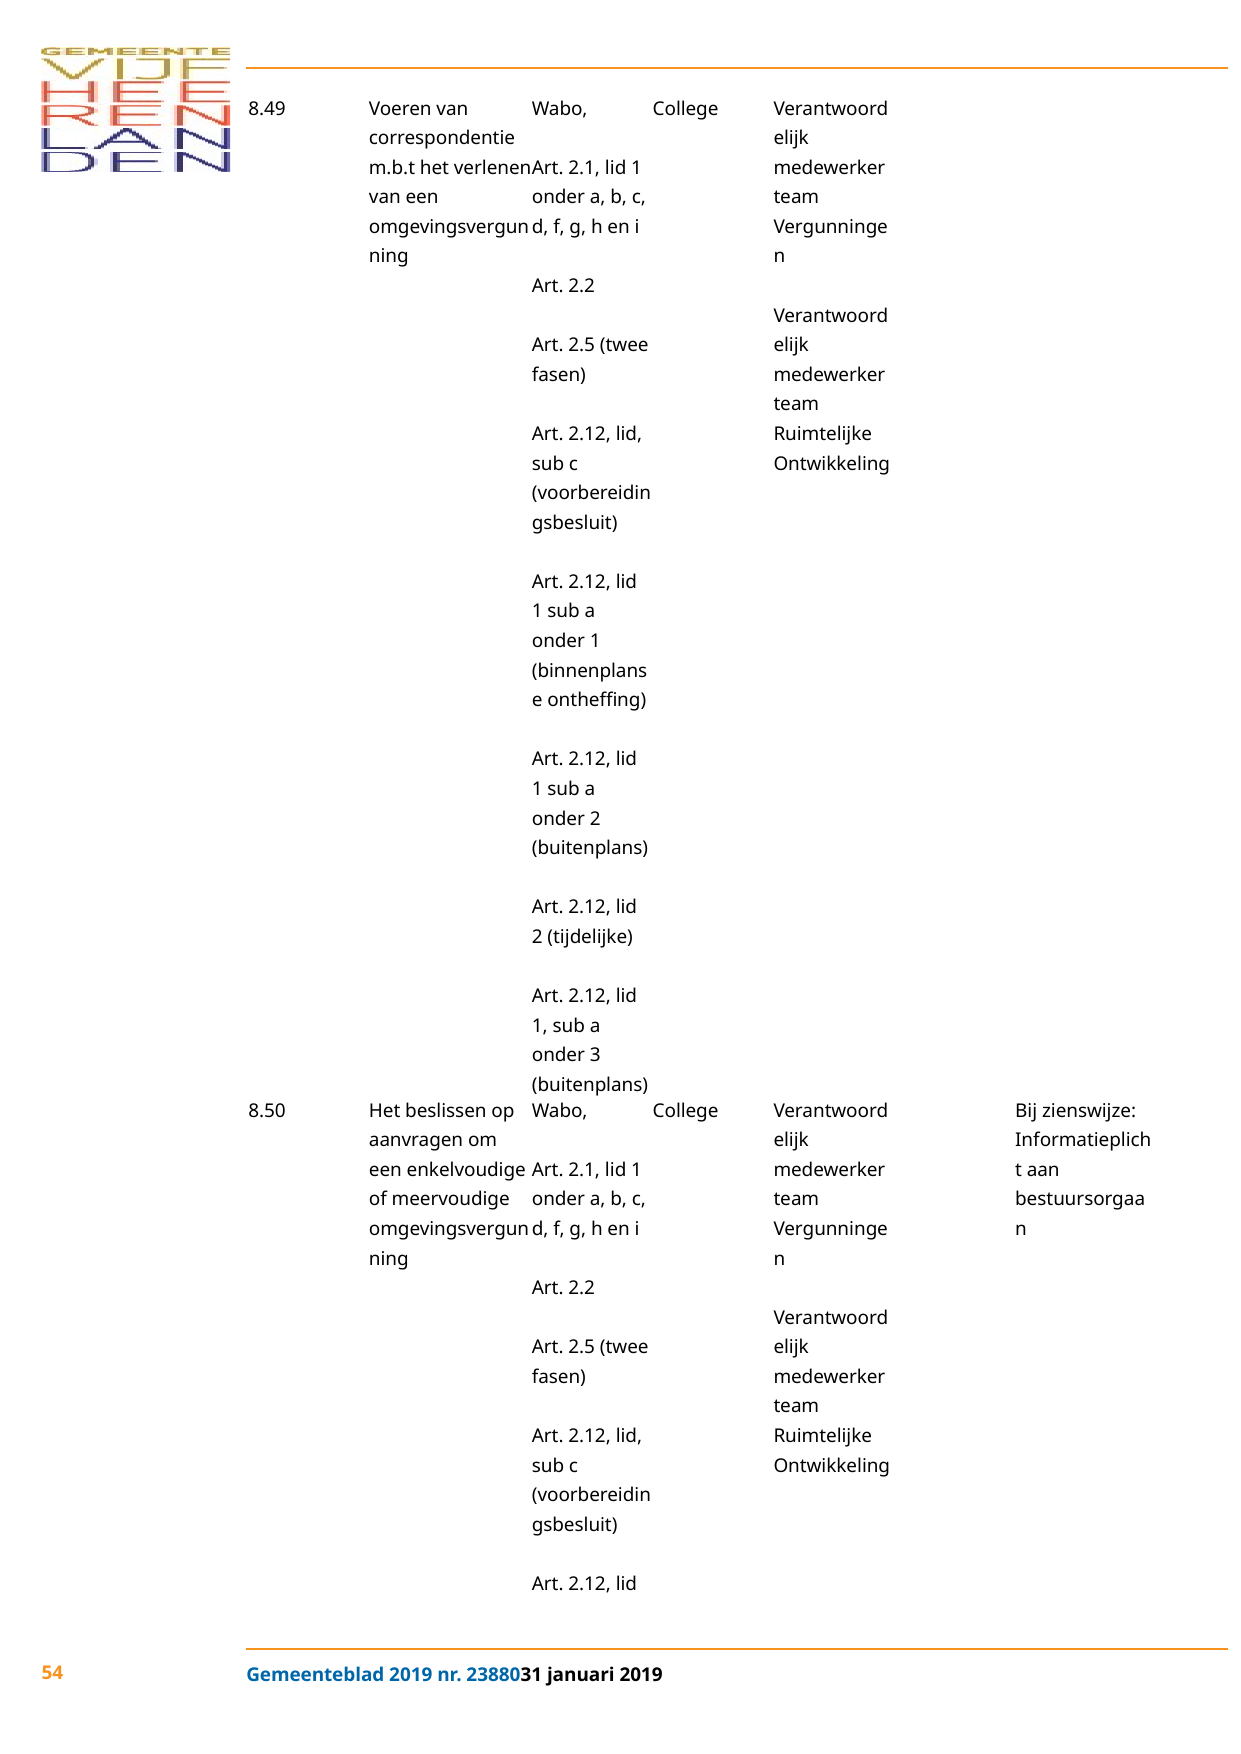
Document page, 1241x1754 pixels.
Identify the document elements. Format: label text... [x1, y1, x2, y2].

table_cell Bij zienswijze: Informatieplicht aan bestuursorgaan [1015, 1097, 1152, 1596]
table_cell Het beslissen op aanvragen om een enkelvoudige of meervoudige omgevingsvergunning [369, 1097, 532, 1596]
table_cell [894, 95, 1015, 1097]
table_cell [1015, 95, 1152, 1097]
table_cell 8.50 [248, 1097, 369, 1596]
table_cell Verantwoordelijk medewerker team Vergunningen Verantwoordelijk medewerker team Ruimtelijke Ontwikkeling [773, 95, 894, 1097]
table_cell Voeren van correspondentie m.b.t het verlenen van een omgevingsvergunning [369, 95, 532, 1097]
table_cell College [653, 95, 773, 1097]
table_cell Wabo, Art. 2.1, lid 1 onder a, b, c, d, f, g, h en i Art. 2.2 Art. 2.5 (twee fasen) Art. 2.12, lid, sub c (voorbereidingsbesluit) Art. 2.12, lid [532, 1097, 652, 1596]
table_cell [894, 1097, 1015, 1596]
table_cell Verantwoordelijk medewerker team Vergunningen Verantwoordelijk medewerker team Ruimtelijke Ontwikkeling [773, 1097, 894, 1596]
table_cell College [653, 1097, 773, 1596]
picture [41, 47, 231, 172]
table_cell Wabo, Art. 2.1, lid 1 onder a, b, c, d, f, g, h en i Art. 2.2 Art. 2.5 (twee fasen) Art. 2.12, lid, sub c (voorbereidingsbesluit) Art. 2.12, lid 1 sub a onder 1 (binnenplanse ontheffing) Art. 2.12, lid 1 sub a onder 2 (buitenplans) Art. 2.12, lid 2 (tijdelijke) Art. 2.12, lid 1, sub a onder 3 (buitenplans) [532, 95, 652, 1097]
table_cell 8.49 [248, 95, 369, 1097]
